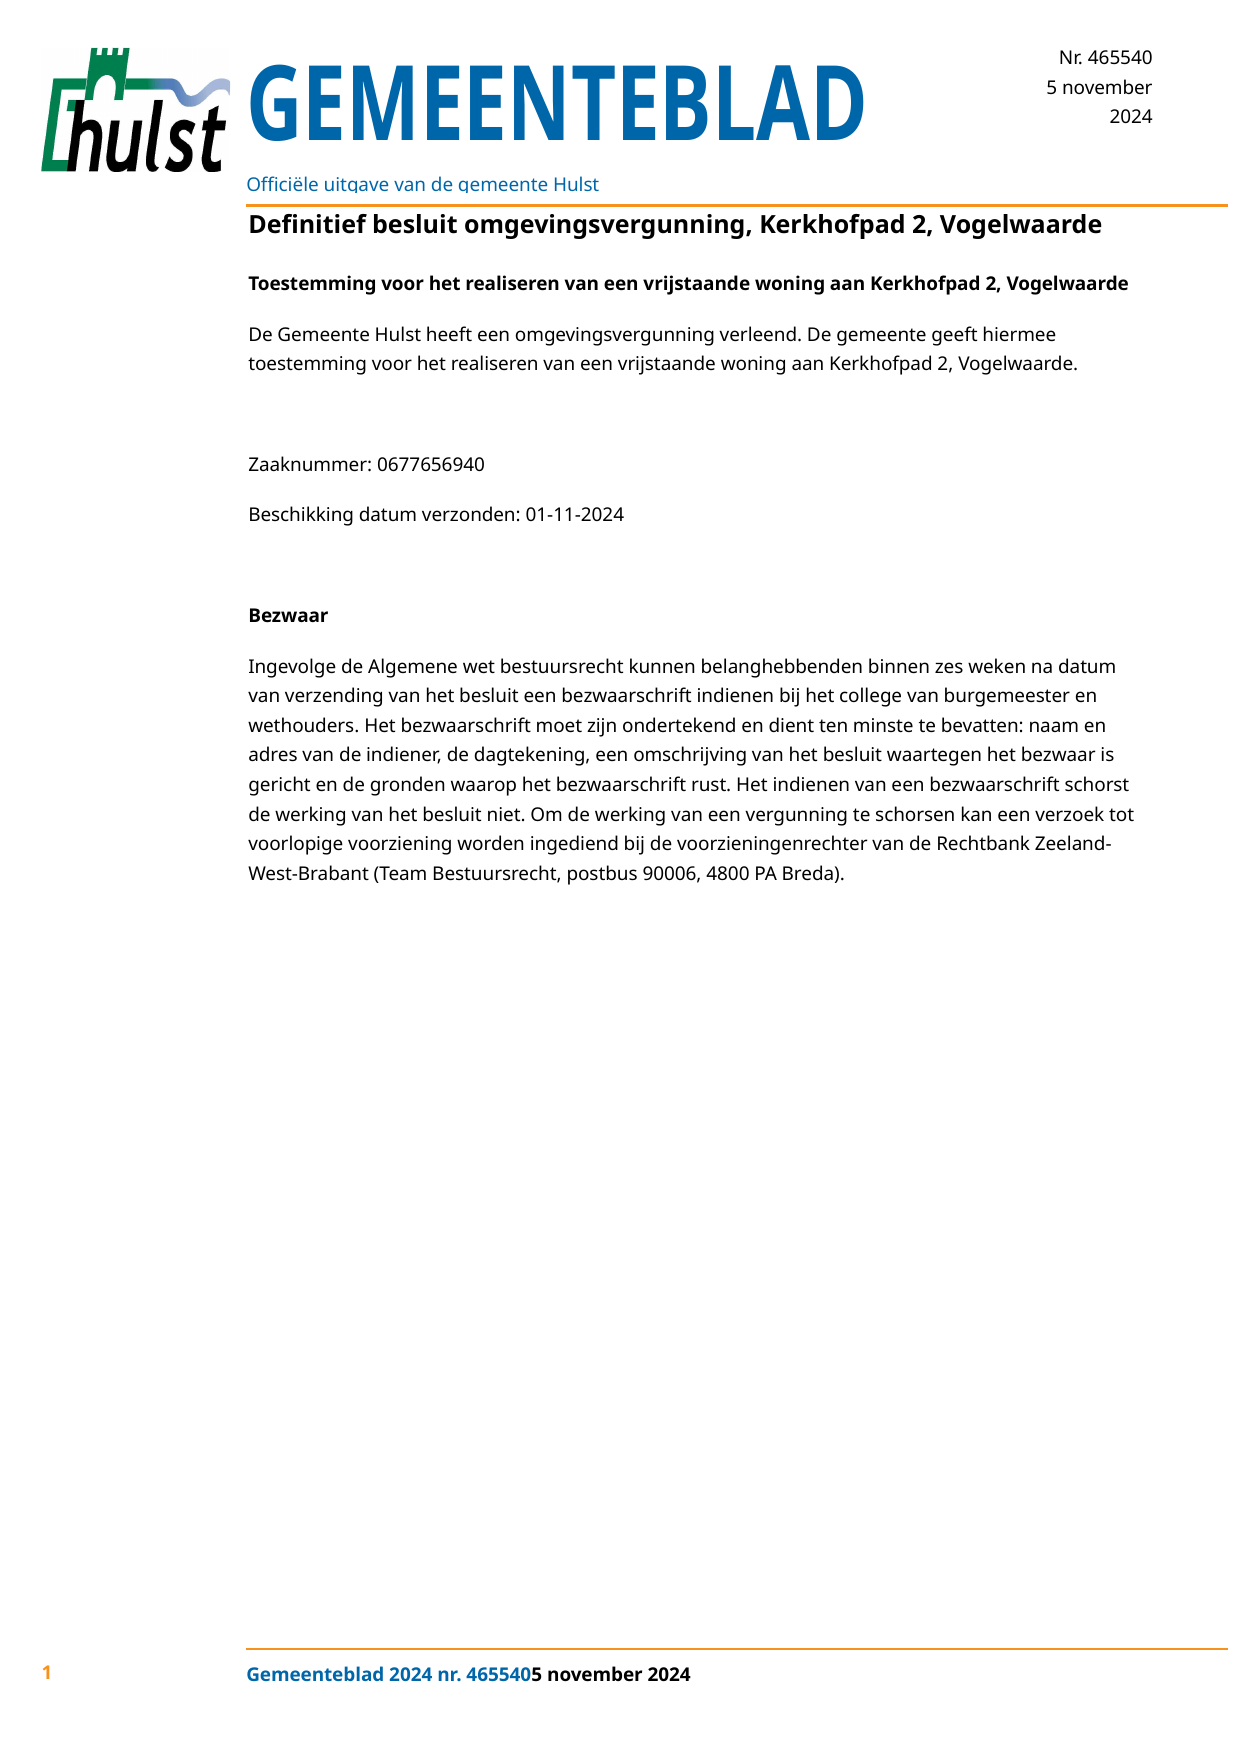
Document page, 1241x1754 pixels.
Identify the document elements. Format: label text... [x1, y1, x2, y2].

picture [41, 47, 231, 172]
text Toestemming voor het realiseren van een vrijstaande woning aan Kerkhofpad 2, Vogelwaarde [248, 270, 1152, 296]
text Definitief besluit omgevingsvergunning, Kerkhofpad 2, Vogelwaarde [248, 207, 1152, 241]
text De Gemeente Hulst heeft een omgevingsvergunning verleend. De gemeente geeft hiermee toestemming voor het realiseren van een vrijstaande woning aan Kerkhofpad 2, Vogelwaarde. [248, 321, 1152, 376]
text Beschikking datum verzonden: 01-11-2024 [248, 502, 1152, 527]
text Bezwaar [248, 602, 1152, 628]
text Zaaknummer: 0677656940 [248, 451, 1152, 477]
text Ingevolge de Algemene wet bestuursrecht kunnen belanghebbenden binnen zes weken na datum van verzending van het besluit een bezwaarschrift indienen bij het college van burgemeester en wethouders. Het bezwaarschrift moet zijn ondertekend en dient ten minste te bevatten: naam en adres van de indiener, de dagtekening, een omschrijving van het besluit waartegen het bezwaar is gericht en de gronden waarop het bezwaarschrift rust. Het indienen van een bezwaarschrift schorst de werking van het besluit niet. Om de werking van een vergunning te schorsen kan een verzoek tot voorlopige voorziening worden ingediend bij de voorzieningenrechter van de Rechtbank Zeeland-West-Brabant (Team Bestuursrecht, postbus 90006, 4800 PA Breda). [248, 653, 1152, 886]
